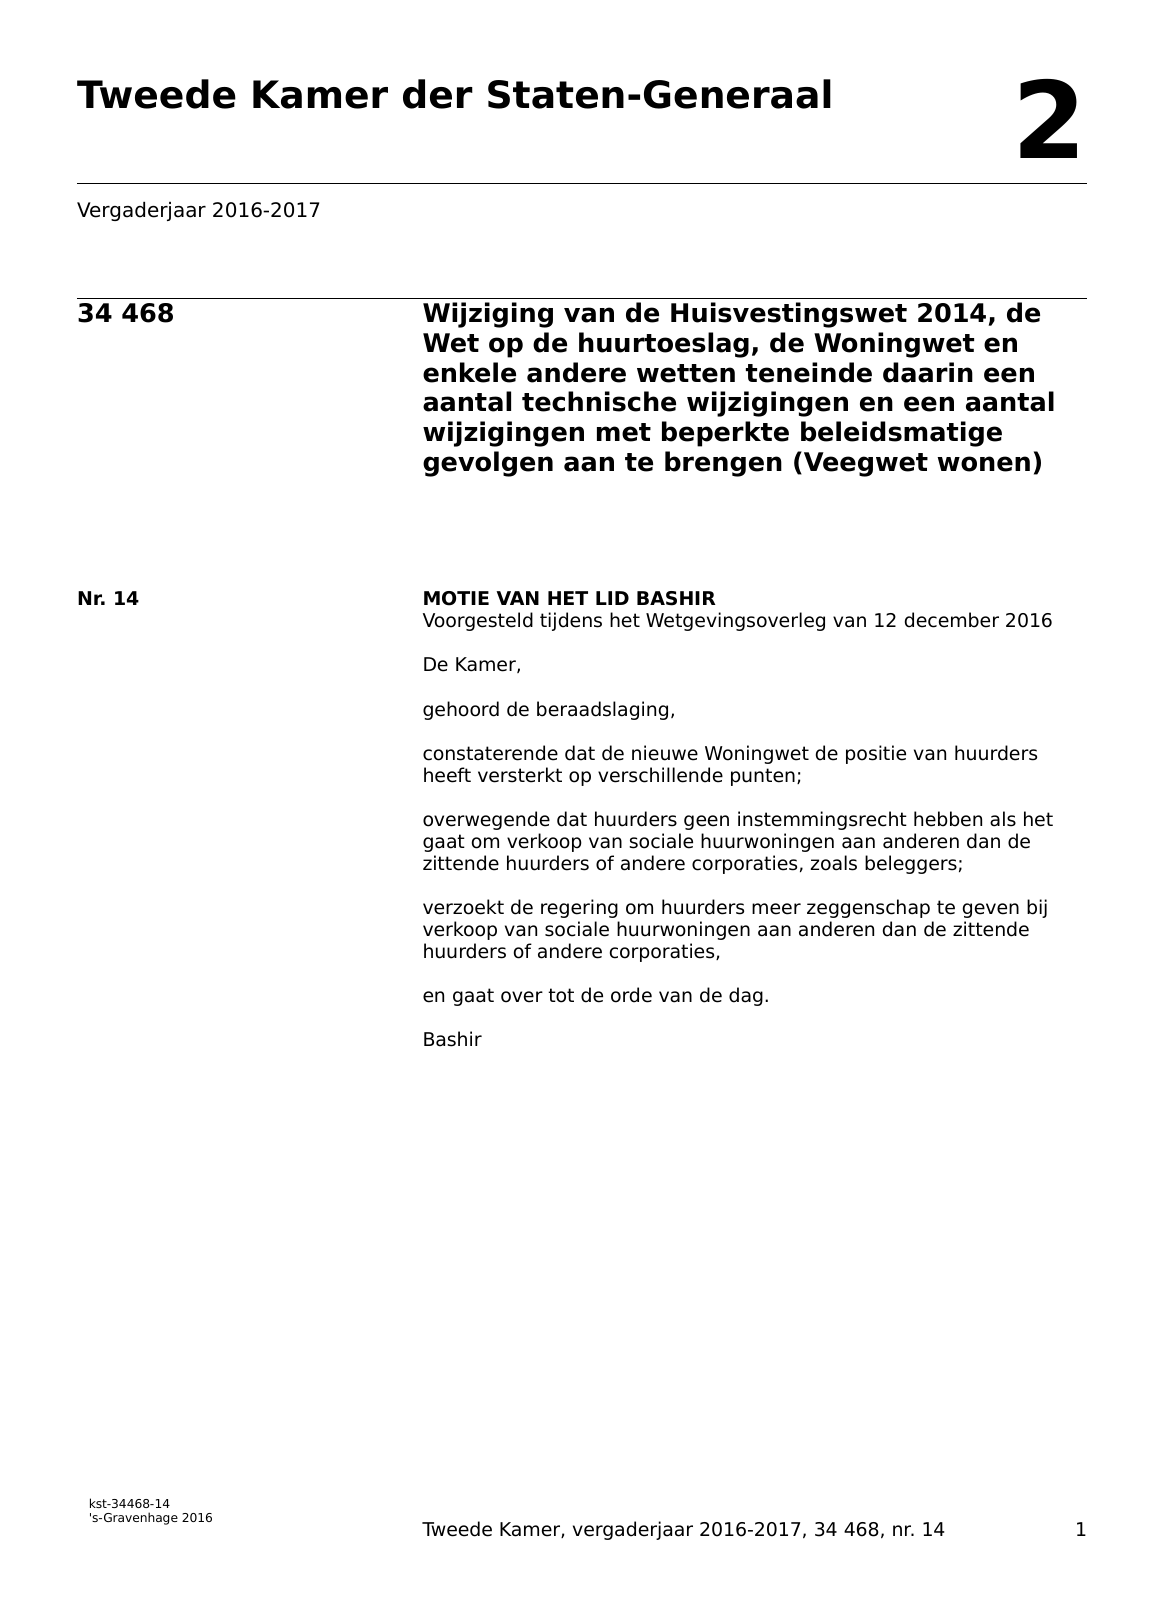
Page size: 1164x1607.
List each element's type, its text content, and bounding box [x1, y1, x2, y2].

subtitle Nr. 14 MOTIE VAN HET LID BASHIR [77, 588, 1087, 610]
table_header Tweede Kamer der Staten-Generaal [77, 59, 886, 183]
text Bashir [422, 1029, 1087, 1051]
text gehoord de beraadslaging, [422, 698, 1087, 720]
text Voorgesteld tijdens het Wetgevingsoverleg van 12 december 2016 [422, 610, 1087, 632]
text constaterende dat de nieuwe Woningwet de positie van huurders heeft versterkt op verschillende punten; [422, 743, 1087, 787]
text kst-34468-14 [88, 1497, 323, 1511]
text en gaat over tot de orde van de dag. [422, 985, 1087, 1007]
table_header 2 [886, 59, 1087, 183]
text De Kamer, [422, 654, 1087, 676]
text verzoekt de regering om huurders meer zeggenschap te geven bij verkoop van sociale huurwoningen aan anderen dan de zittende huurders of andere corporaties, [422, 897, 1087, 963]
text 's-Gravenhage 2016 [88, 1511, 323, 1525]
text overwegende dat huurders geen instemmingsrecht hebben als het gaat om verkoop van sociale huurwoningen aan anderen dan de zittende huurders of andere corporaties, zoals beleggers; [422, 809, 1087, 875]
table_cell Vergaderjaar 2016-2017 [77, 184, 1087, 298]
subtitle 34 468 Wijziging van de Huisvestingswet 2014, de Wet op de huurtoeslag, de Woningwet en enkele andere wetten teneinde daarin een aantal technische wijzigingen en een aantal wijzigingen met beperkte beleidsmatige gevolgen aan te brengen (Veegwet wonen) [77, 299, 1087, 477]
